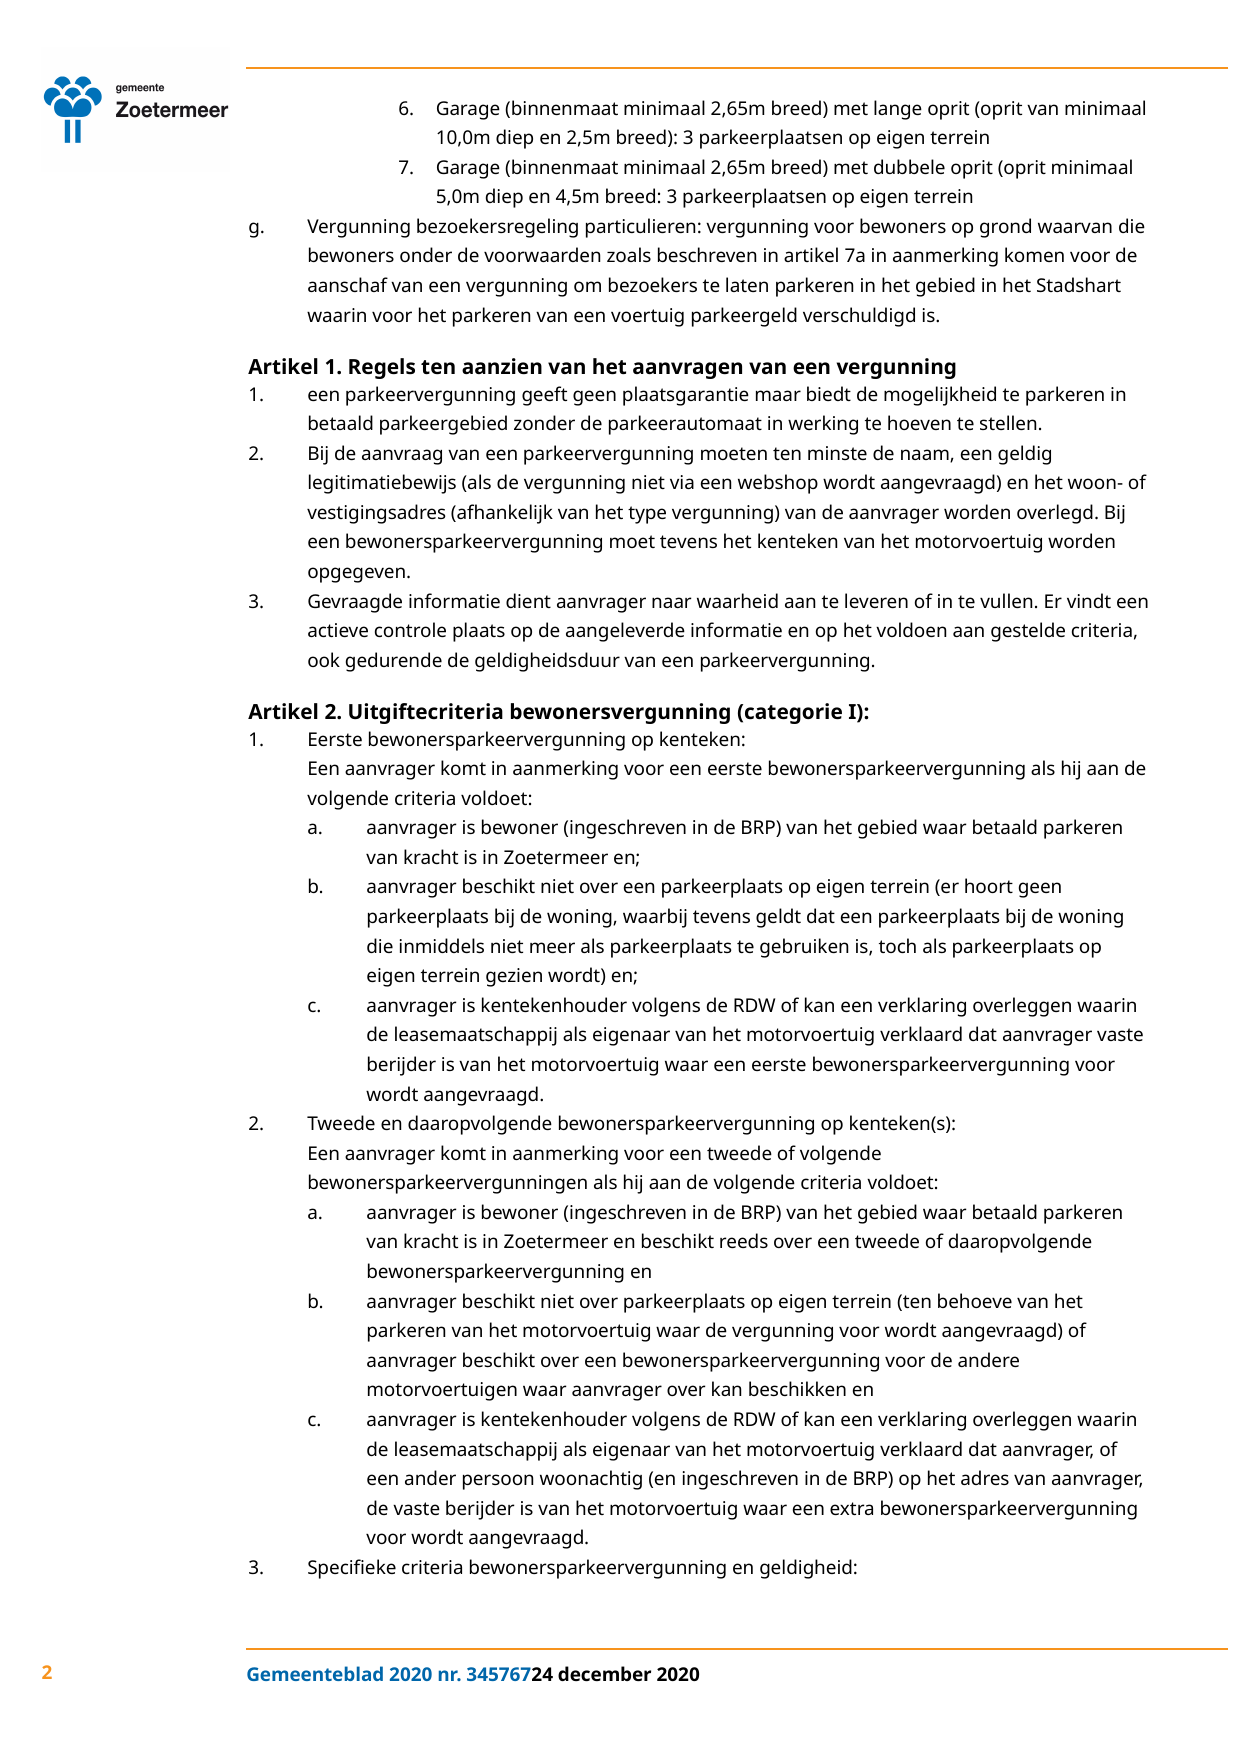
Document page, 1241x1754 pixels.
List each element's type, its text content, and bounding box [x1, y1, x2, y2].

text Artikel 2. Uitgiftecriteria bewonersvergunning (categorie I): [248, 697, 1152, 726]
text Artikel 1. Regels ten aanzien van het aanvragen van een vergunning [248, 352, 1152, 381]
list een parkeervergunning geeft geen plaatsgarantie maar biedt de mogelijkheid te parkeren in betaald parkeergebied zonder de parkeerautomaat in werking te hoeven te stellen. [248, 381, 1152, 436]
list Garage (binnenmaat minimaal 2,65m breed) met lange oprit (oprit van minimaal 10,0m diep en 2,5m breed): 3 parkeerplaatsen op eigen terrein [398, 95, 1152, 150]
picture [41, 47, 231, 172]
list Bij de aanvraag van een parkeervergunning moeten ten minste de naam, een geldig legitimatiebewijs (als de vergunning niet via een webshop wordt aangevraagd) en het woon- of vestigingsadres (afhankelijk van het type vergunning) van de aanvrager worden overlegd. Bij een bewonersparkeervergunning moet tevens het kenteken van het motorvoertuig worden opgegeven. [248, 440, 1152, 584]
list aanvrager is kentekenhouder volgens de RDW of kan een verklaring overleggen waarin de leasemaatschappij als eigenaar van het motorvoertuig verklaard dat aanvrager, of een ander persoon woonachtig (en ingeschreven in de BRP) op het adres van aanvrager, de vaste berijder is van het motorvoertuig waar een extra bewonersparkeervergunning voor wordt aangevraagd. [307, 1406, 1152, 1550]
list Garage (binnenmaat minimaal 2,65m breed) met dubbele oprit (oprit minimaal 5,0m diep en 4,5m breed: 3 parkeerplaatsen op eigen terrein [398, 154, 1152, 209]
list aanvrager beschikt niet over parkeerplaats op eigen terrein (ten behoeve van het parkeren van het motorvoertuig waar de vergunning voor wordt aangevraagd) of aanvrager beschikt over een bewonersparkeervergunning voor de andere motorvoertuigen waar aanvrager over kan beschikken en [307, 1288, 1152, 1402]
list Gevraagde informatie dient aanvrager naar waarheid aan te leveren of in te vullen. Er vindt een actieve controle plaats op de aangeleverde informatie en op het voldoen aan gestelde criteria, ook gedurende de geldigheidsduur van een parkeervergunning. [248, 588, 1152, 673]
list aanvrager beschikt niet over een parkeerplaats op eigen terrein (er hoort geen parkeerplaats bij de woning, waarbij tevens geldt dat een parkeerplaats bij de woning die inmiddels niet meer als parkeerplaats te gebruiken is, toch als parkeerplaats op eigen terrein gezien wordt) en; [307, 874, 1152, 988]
list Een aanvrager komt in aanmerking voor een tweede of volgende bewonersparkeervergunningen als hij aan de volgende criteria voldoet: [248, 1140, 1152, 1195]
list aanvrager is bewoner (ingeschreven in de BRP) van het gebied waar betaald parkeren van kracht is in Zoetermeer en; [307, 814, 1152, 870]
list Eerste bewonersparkeervergunning op kenteken: [248, 726, 1152, 752]
list Tweede en daaropvolgende bewonersparkeervergunning op kenteken(s): [248, 1110, 1152, 1136]
list Vergunning bezoekersregeling particulieren: vergunning voor bewoners op grond waarvan die bewoners onder de voorwaarden zoals beschreven in artikel 7a in aanmerking komen voor de aanschaf van een vergunning om bezoekers te laten parkeren in het gebied in het Stadshart waarin voor het parkeren van een voertuig parkeergeld verschuldigd is. [248, 213, 1152, 328]
list aanvrager is bewoner (ingeschreven in de BRP) van het gebied waar betaald parkeren van kracht is in Zoetermeer en beschikt reeds over een tweede of daaropvolgende bewonersparkeervergunning en [307, 1199, 1152, 1284]
list Een aanvrager komt in aanmerking voor een eerste bewonersparkeervergunning als hij aan de volgende criteria voldoet: [248, 755, 1152, 811]
list aanvrager is kentekenhouder volgens de RDW of kan een verklaring overleggen waarin de leasemaatschappij als eigenaar van het motorvoertuig verklaard dat aanvrager vaste berijder is van het motorvoertuig waar een eerste bewonersparkeervergunning voor wordt aangevraagd. [307, 992, 1152, 1107]
list Specifieke criteria bewonersparkeervergunning en geldigheid: [248, 1554, 1152, 1580]
